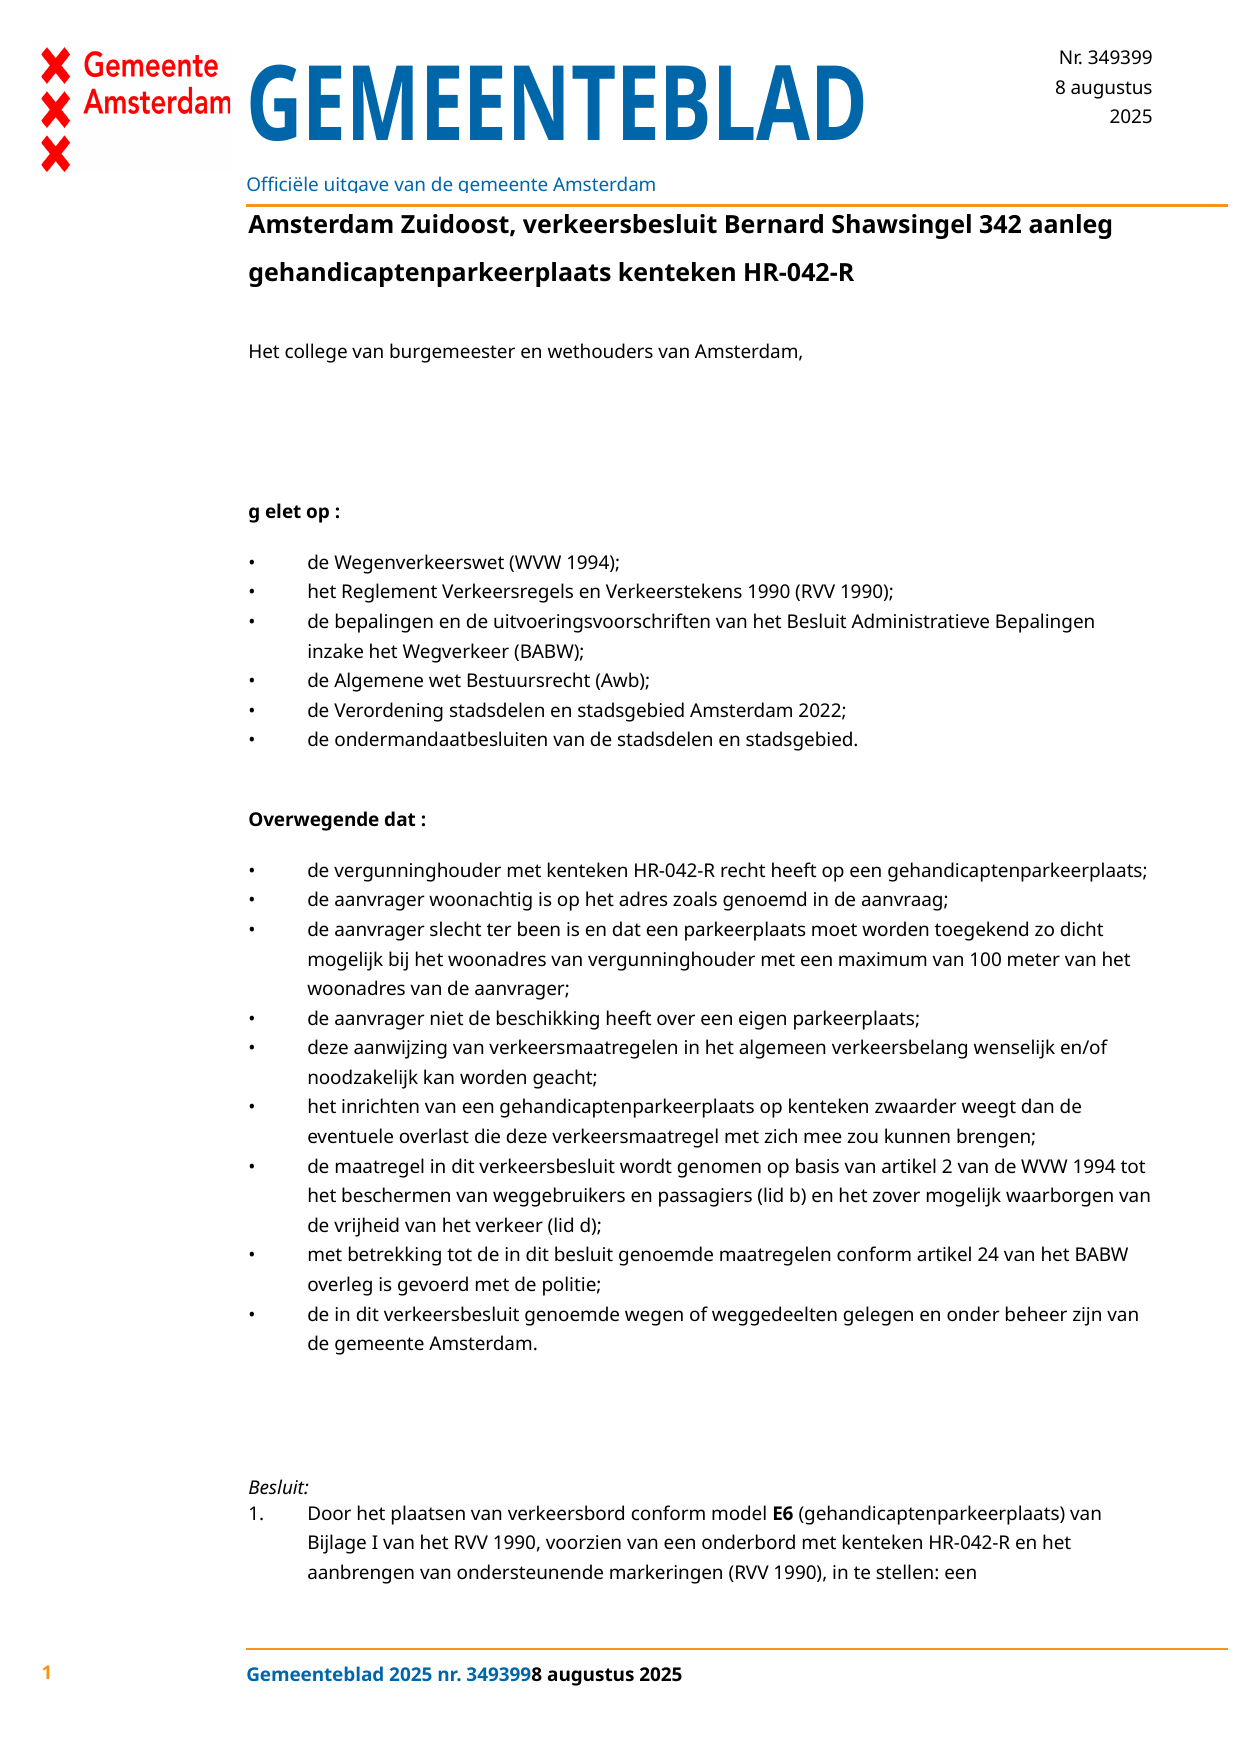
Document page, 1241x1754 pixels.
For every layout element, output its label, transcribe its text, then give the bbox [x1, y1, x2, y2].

text g elet op : [248, 499, 1152, 524]
text Besluit: [248, 1474, 1152, 1500]
list het Reglement Verkeersregels en Verkeerstekens 1990 (RVV 1990); [248, 579, 1152, 604]
list de Algemene wet Bestuursrecht (Awb); [248, 667, 1152, 693]
list met betrekking tot de in dit besluit genoemde maatregelen conform artikel 24 van het BABW overleg is gevoerd met de politie; [248, 1242, 1152, 1297]
list de Wegenverkeerswet (WVW 1994); [248, 549, 1152, 575]
list deze aanwijzing van verkeersmaatregelen in het algemeen verkeersbelang wenselijk en/of noodzakelijk kan worden geacht; [248, 1034, 1152, 1090]
text Amsterdam Zuidoost, verkeersbesluit Bernard Shawsingel 342 aanleg gehandicaptenparkeerplaats kenteken HR-042-R [248, 207, 1152, 288]
list de aanvrager slecht ter been is en dat een parkeerplaats moet worden toegekend zo dicht mogelijk bij het woonadres van vergunninghouder met een maximum van 100 meter van het woonadres van de aanvrager; [248, 916, 1152, 1001]
list de bepalingen en de uitvoeringsvoorschriften van het Besluit Administratieve Bepalingen inzake het Wegverkeer (BABW); [248, 608, 1152, 663]
list Door het plaatsen van verkeersbord conform model E6 (gehandicaptenparkeerplaats) van Bijlage I van het RVV 1990, voorzien van een onderbord met kenteken HR-042-R en het aanbrengen van ondersteunende markeringen (RVV 1990), in te stellen: een [248, 1500, 1152, 1585]
list de aanvrager woonachtig is op het adres zoals genoemd in de aanvraag; [248, 887, 1152, 912]
text Het college van burgemeester en wethouders van Amsterdam, [248, 339, 1152, 364]
text Overwegende dat : [248, 807, 1152, 832]
list de vergunninghouder met kenteken HR-042-R recht heeft op een gehandicaptenparkeerplaats; [248, 857, 1152, 883]
list het inrichten van een gehandicaptenparkeerplaats op kenteken zwaarder weegt dan de eventuele overlast die deze verkeersmaatregel met zich mee zou kunnen brengen; [248, 1094, 1152, 1149]
picture [41, 47, 231, 172]
list de aanvrager niet de beschikking heeft over een eigen parkeerplaats; [248, 1005, 1152, 1031]
list de maatregel in dit verkeersbesluit wordt genomen op basis van artikel 2 van de WVW 1994 tot het beschermen van weggebruikers en passagiers (lid b) en het zover mogelijk waarborgen van de vrijheid van het verkeer (lid d); [248, 1153, 1152, 1238]
list de Verordening stadsdelen en stadsgebied Amsterdam 2022; [248, 697, 1152, 723]
list de ondermandaatbesluiten van de stadsdelen en stadsgebied. [248, 727, 1152, 752]
list de in dit verkeersbesluit genoemde wegen of weggedeelten gelegen en onder beheer zijn van de gemeente Amsterdam. [248, 1301, 1152, 1356]
